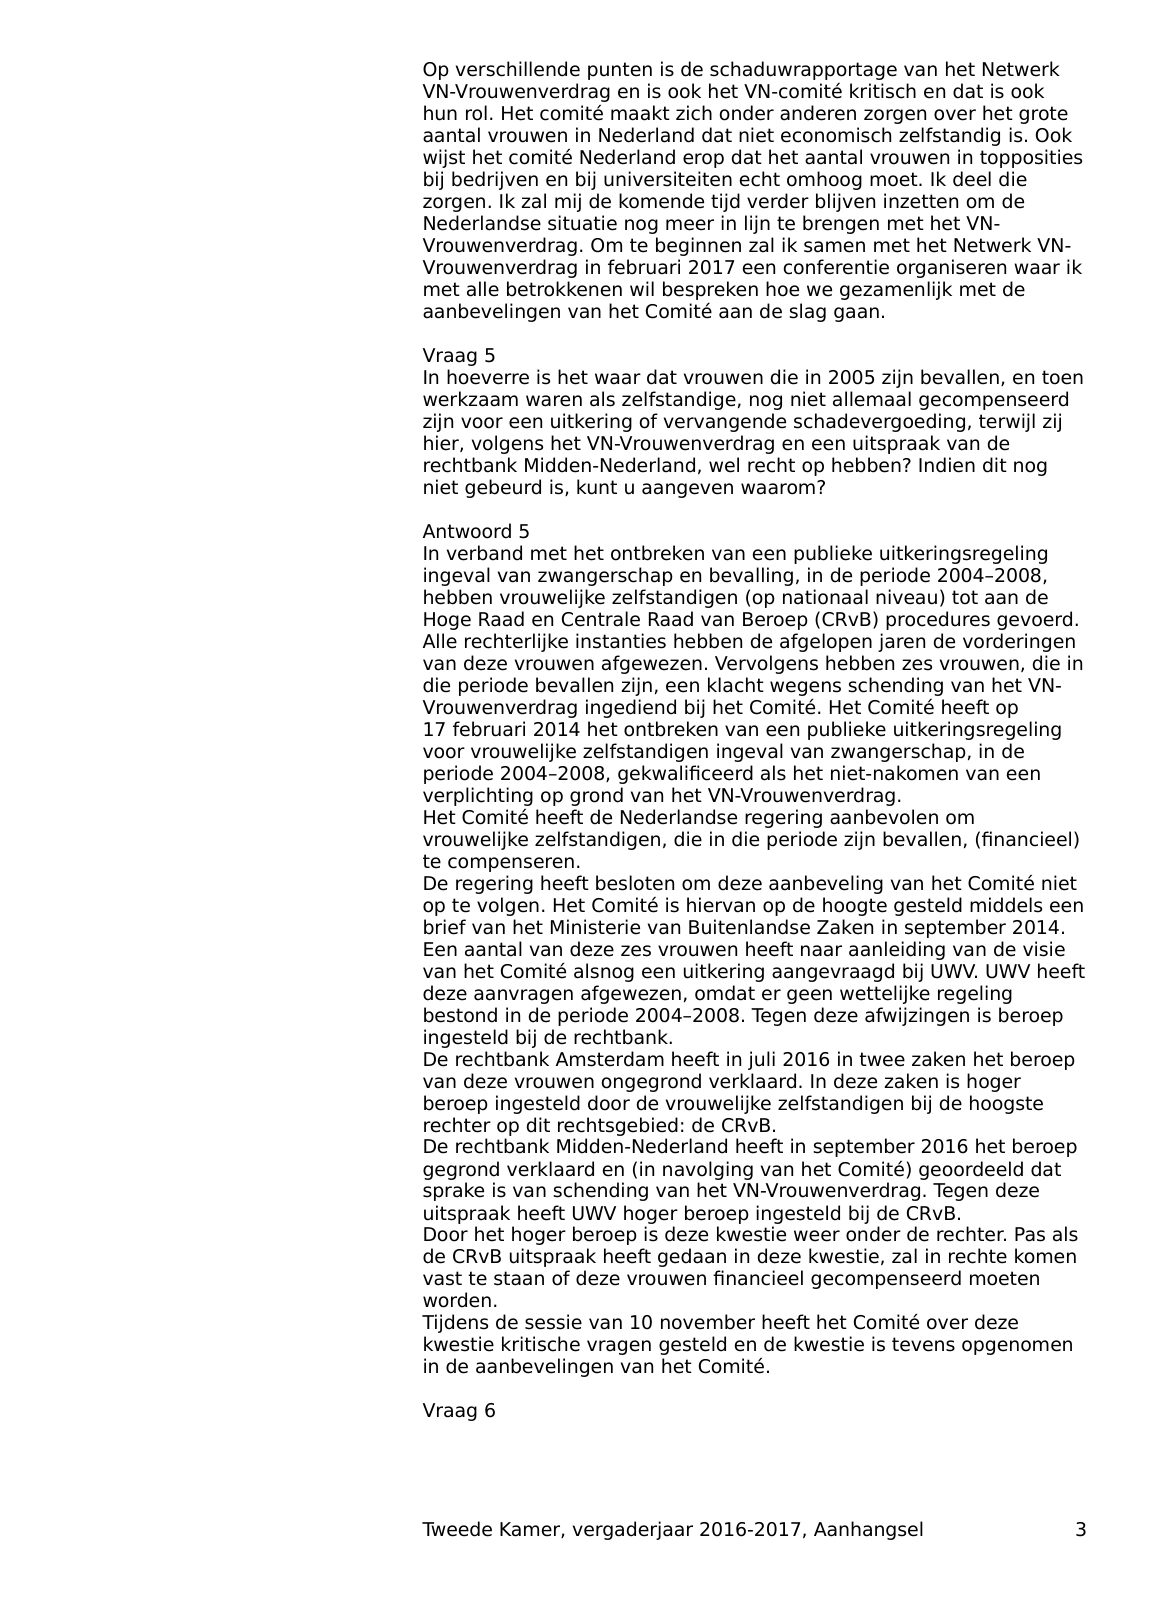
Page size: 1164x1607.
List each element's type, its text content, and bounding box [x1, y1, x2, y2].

text De rechtbank Amsterdam heeft in juli 2016 in twee zaken het beroep van deze vrouwen ongegrond verklaard. In deze zaken is hoger beroep ingesteld door de vrouwelijke zelfstandigen bij de hoogste rechter op dit rechtsgebied: de CRvB. [422, 1048, 1087, 1136]
text Antwoord 5 [422, 521, 1087, 543]
text Vraag 5 [422, 345, 1087, 367]
text De rechtbank Midden-Nederland heeft in september 2016 het beroep gegrond verklaard en (in navolging van het Comité) geoordeeld dat sprake is van schending van het VN-Vrouwenverdrag. Tegen deze uitspraak heeft UWV hoger beroep ingesteld bij de CRvB. [422, 1136, 1087, 1224]
text De regering heeft besloten om deze aanbeveling van het Comité niet op te volgen. Het Comité is hiervan op de hoogte gesteld middels een brief van het Ministerie van Buitenlandse Zaken in september 2014. [422, 873, 1087, 939]
text Het Comité heeft de Nederlandse regering aanbevolen om vrouwelijke zelfstandigen, die in die periode zijn bevallen, (financieel) te compenseren. [422, 807, 1087, 873]
text In hoeverre is het waar dat vrouwen die in 2005 zijn bevallen, en toen werkzaam waren als zelfstandige, nog niet allemaal gecompenseerd zijn voor een uitkering of vervangende schadevergoeding, terwijl zij hier, volgens het VN-Vrouwenverdrag en een uitspraak van de rechtbank Midden-Nederland, wel recht op hebben? Indien dit nog niet gebeurd is, kunt u aangeven waarom? [422, 367, 1087, 499]
text In verband met het ontbreken van een publieke uitkeringsregeling ingeval van zwangerschap en bevalling, in de periode 2004–2008, hebben vrouwelijke zelfstandigen (op nationaal niveau) tot aan de Hoge Raad en Centrale Raad van Beroep (CRvB) procedures gevoerd. [422, 543, 1087, 631]
text Vraag 6 [422, 1400, 1087, 1422]
text Door het hoger beroep is deze kwestie weer onder de rechter. Pas als de CRvB uitspraak heeft gedaan in deze kwestie, zal in rechte komen vast te staan of deze vrouwen financieel gecompenseerd moeten worden. [422, 1224, 1087, 1312]
text Alle rechterlijke instanties hebben de afgelopen jaren de vorderingen van deze vrouwen afgewezen. Vervolgens hebben zes vrouwen, die in die periode bevallen zijn, een klacht wegens schending van het VN-Vrouwenverdrag ingediend bij het Comité. Het Comité heeft op 17 februari 2014 het ontbreken van een publieke uitkeringsregeling voor vrouwelijke zelfstandigen ingeval van zwangerschap, in de periode 2004–2008, gekwalificeerd als het niet-nakomen van een verplichting op grond van het VN-Vrouwenverdrag. [422, 631, 1087, 807]
text Tijdens de sessie van 10 november heeft het Comité over deze kwestie kritische vragen gesteld en de kwestie is tevens opgenomen in de aanbevelingen van het Comité. [422, 1312, 1087, 1378]
text Op verschillende punten is de schaduwrapportage van het Netwerk VN-Vrouwenverdrag en is ook het VN-comité kritisch en dat is ook hun rol. Het comité maakt zich onder anderen zorgen over het grote aantal vrouwen in Nederland dat niet economisch zelfstandig is. Ook wijst het comité Nederland erop dat het aantal vrouwen in topposities bij bedrijven en bij universiteiten echt omhoog moet. Ik deel die zorgen. Ik zal mij de komende tijd verder blijven inzetten om de Nederlandse situatie nog meer in lijn te brengen met het VN-Vrouwenverdrag. Om te beginnen zal ik samen met het Netwerk VN-Vrouwenverdrag in februari 2017 een conferentie organiseren waar ik met alle betrokkenen wil bespreken hoe we gezamenlijk met de aanbevelingen van het Comité aan de slag gaan. [422, 59, 1087, 323]
text Een aantal van deze zes vrouwen heeft naar aanleiding van de visie van het Comité alsnog een uitkering aangevraagd bij UWV. UWV heeft deze aanvragen afgewezen, omdat er geen wettelijke regeling bestond in de periode 2004–2008. Tegen deze afwijzingen is beroep ingesteld bij de rechtbank. [422, 939, 1087, 1048]
